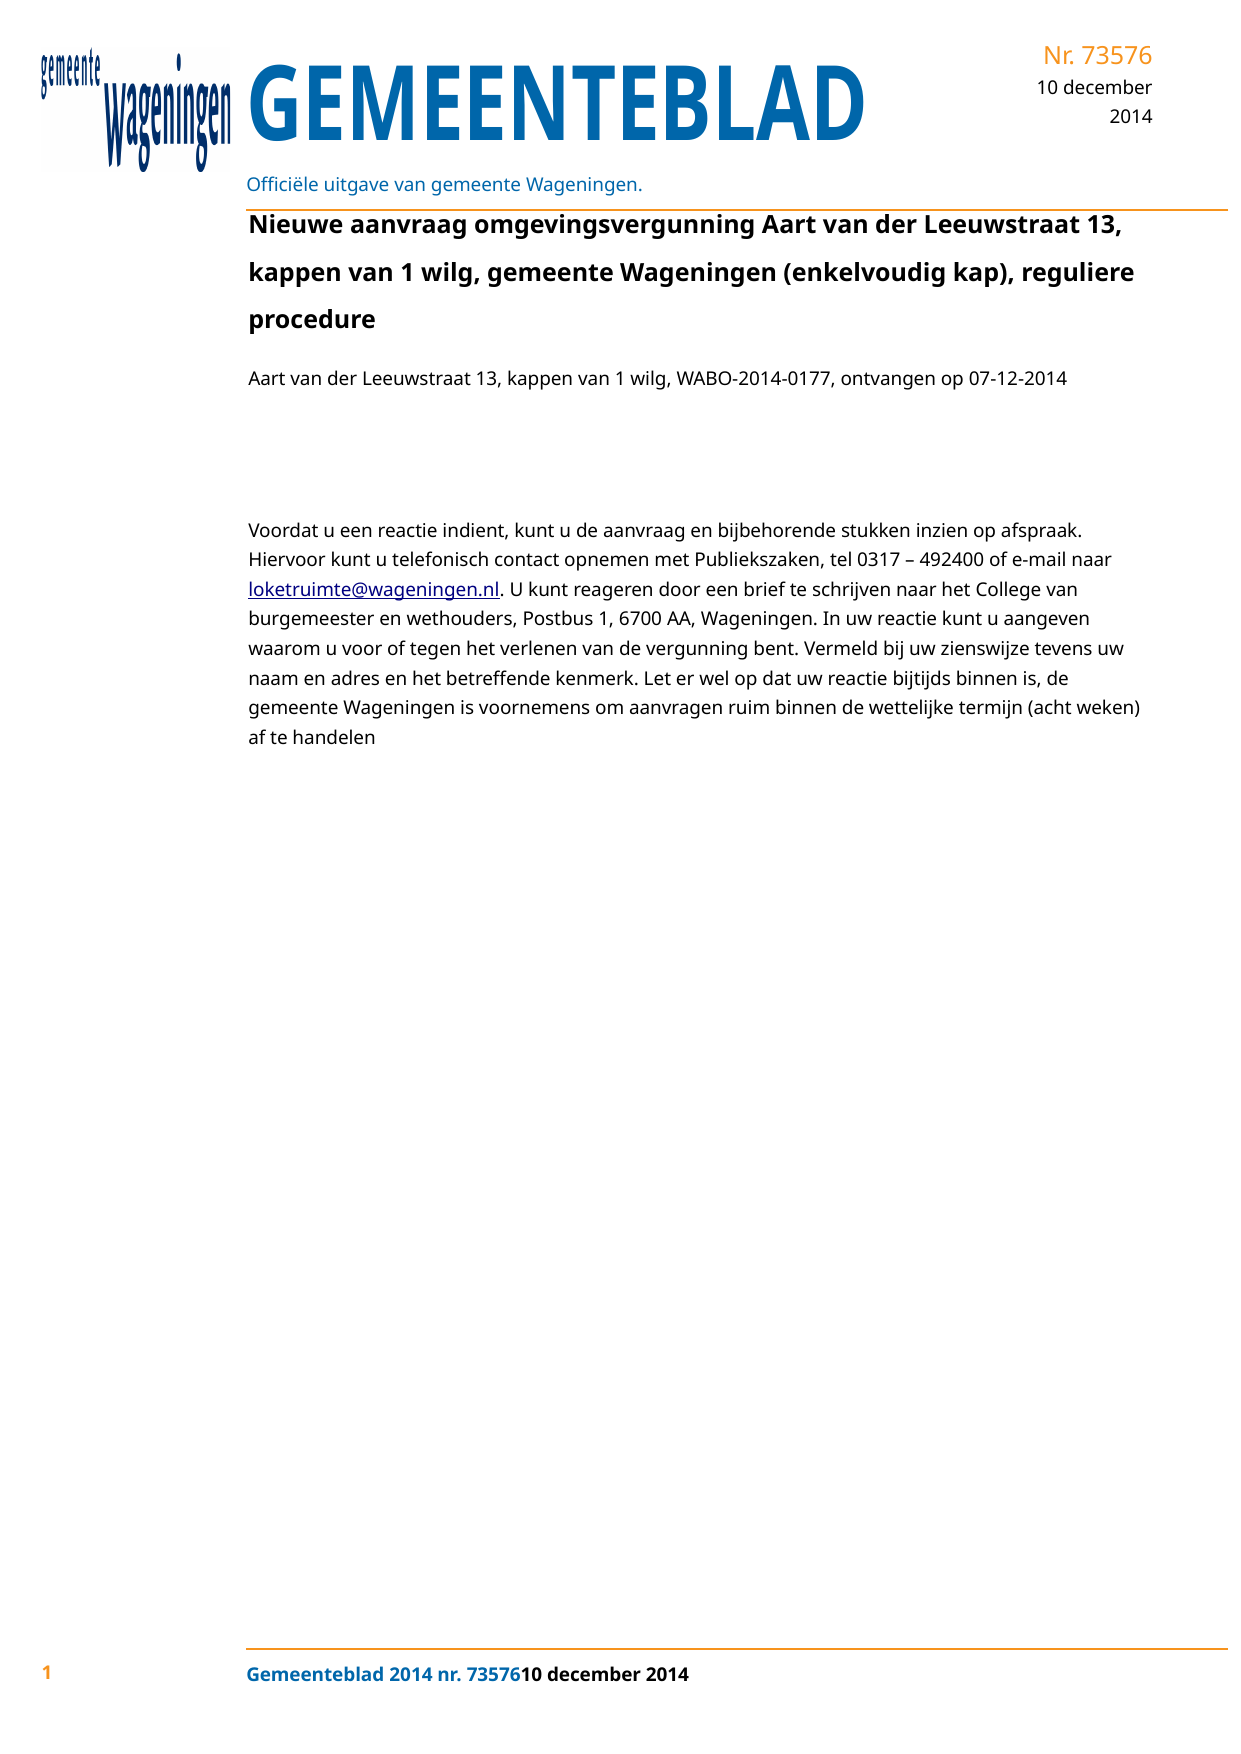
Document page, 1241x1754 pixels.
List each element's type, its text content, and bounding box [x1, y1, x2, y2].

picture [41, 47, 231, 172]
text Voordat u een reactie indient, kunt u de aanvraag en bijbehorende stukken inzien op afspraak. Hiervoor kunt u telefonisch contact opnemen met Publiekszaken, tel 0317 – 492400 of e-mail naar loketruimte@wageningen.nl. U kunt reageren door een brief te schrijven naar het College van burgemeester en wethouders, Postbus 1, 6700 AA, Wageningen. In uw reactie kunt u aangeven waarom u voor of tegen het verlenen van de vergunning bent. Vermeld bij uw zienswijze tevens uw naam en adres en het betreffende kenmerk. Let er wel op dat uw reactie bijtijds binnen is, de gemeente Wageningen is voornemens om aanvragen ruim binnen de wettelijke termijn (acht weken) af te handelen [248, 517, 1152, 749]
text Nieuwe aanvraag omgevingsvergunning Aart van der Leeuwstraat 13, kappen van 1 wilg, gemeente Wageningen (enkelvoudig kap), reguliere procedure [248, 211, 1152, 336]
text Aart van der Leeuwstraat 13, kappen van 1 wilg, WABO-2014-0177, ontvangen op 07-12-2014 [248, 366, 1152, 391]
